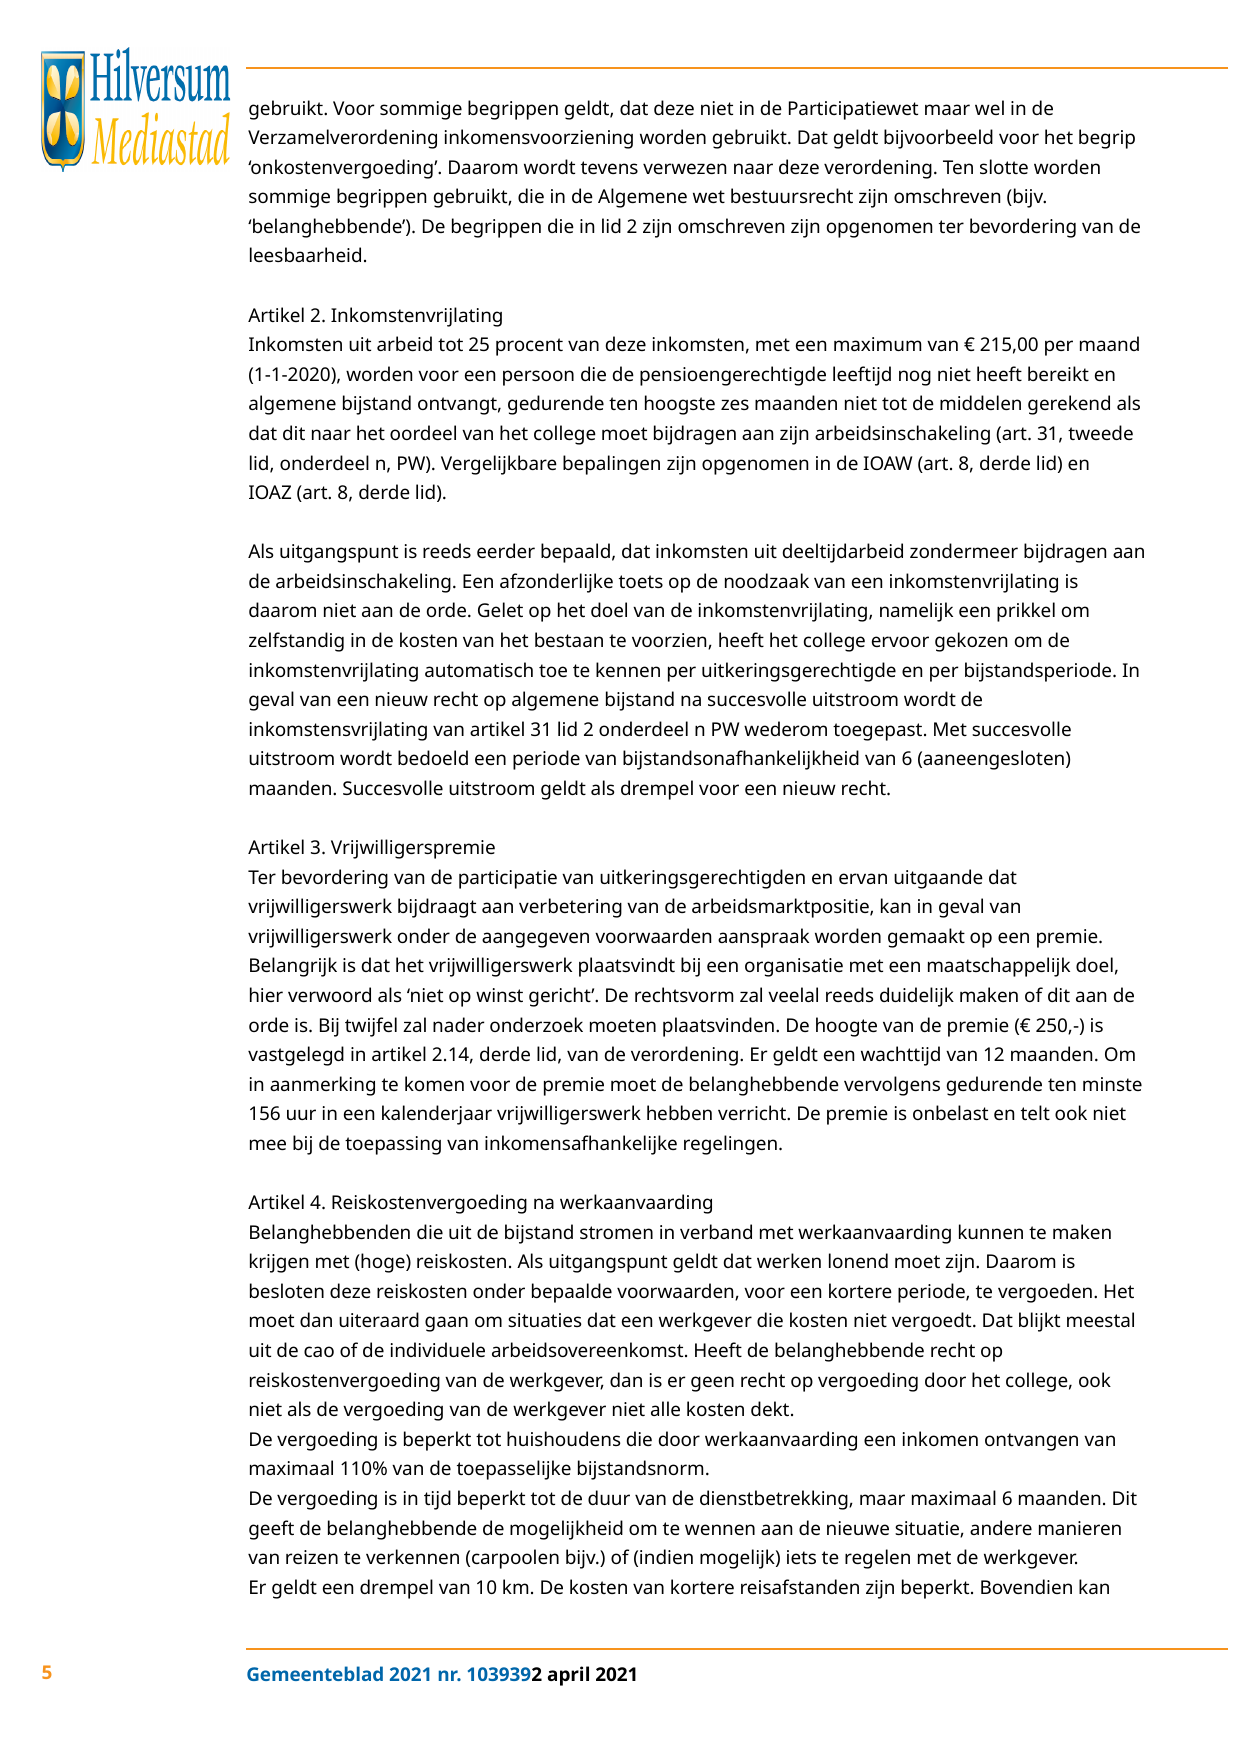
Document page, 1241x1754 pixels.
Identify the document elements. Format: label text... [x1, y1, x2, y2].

text gebruikt. Voor sommige begrippen geldt, dat deze niet in de Participatiewet maar wel in de [248, 95, 1152, 121]
text inkomstensvrijlating van artikel 31 lid 2 onderdeel n PW wederom toegepast. Met succesvolle [248, 716, 1152, 742]
text Verzamelverordening inkomensvoorziening worden gebruikt. Dat geldt bijvoorbeeld voor het begrip [248, 124, 1152, 150]
text de arbeidsinschakeling. Een afzonderlijke toets op de noodzaak van een inkomstenvrijlating is [248, 568, 1152, 594]
text ‘belanghebbende’). De begrippen die in lid 2 zijn omschreven zijn opgenomen ter bevordering van de [248, 213, 1152, 239]
picture [41, 47, 231, 172]
text sommige begrippen gebruikt, die in de Algemene wet bestuursrecht zijn omschreven (bijv. [248, 183, 1152, 209]
text IOAZ (art. 8, derde lid). [248, 479, 1152, 505]
text moet dan uiteraard gaan om situaties dat een werkgever die kosten niet vergoedt. Dat blijkt meestal [248, 1308, 1152, 1333]
text algemene bijstand ontvangt, gedurende ten hoogste zes maanden niet tot de middelen gerekend als [248, 391, 1152, 416]
text maximaal 110% van de toepasselijke bijstandsnorm. [248, 1456, 1152, 1481]
text uit de cao of de individuele arbeidsovereenkomst. Heeft de belanghebbende recht op [248, 1337, 1152, 1363]
text daarom niet aan de orde. Gelet op het doel van de inkomstenvrijlating, namelijk een prikkel om [248, 598, 1152, 623]
text besloten deze reiskosten onder bepaalde voorwaarden, voor een kortere periode, te vergoeden. Het [248, 1278, 1152, 1304]
text lid, onderdeel n, PW). Vergelijkbare bepalingen zijn opgenomen in de IOAW (art. 8, derde lid) en [248, 450, 1152, 476]
text niet als de vergoeding van de werkgever niet alle kosten dekt. [248, 1396, 1152, 1422]
text zelfstandig in de kosten van het bestaan te voorzien, heeft het college ervoor gekozen om de [248, 627, 1152, 653]
text uitstroom wordt bedoeld een periode van bijstandsonafhankelijkheid van 6 (aaneengesloten) [248, 746, 1152, 771]
text De vergoeding is beperkt tot huishoudens die door werkaanvaarding een inkomen ontvangen van [248, 1426, 1152, 1452]
text dat dit naar het oordeel van het college moet bijdragen aan zijn arbeidsinschakeling (art. 31, tweede [248, 420, 1152, 446]
text geval van een nieuw recht op algemene bijstand na succesvolle uitstroom wordt de [248, 686, 1152, 712]
text leesbaarheid. [248, 243, 1152, 268]
text Artikel 4. Reiskostenvergoeding na werkaanvaarding [248, 1189, 1152, 1215]
text Inkomsten uit arbeid tot 25 procent van deze inkomsten, met een maximum van € 215,00 per maand [248, 331, 1152, 357]
text (1-1-2020), worden voor een persoon die de pensioengerechtigde leeftijd nog niet heeft bereikt en [248, 361, 1152, 387]
text De vergoeding is in tijd beperkt tot de duur van de dienstbetrekking, maar maximaal 6 maanden. Dit [248, 1485, 1152, 1511]
text reiskostenvergoeding van de werkgever, dan is er geen recht op vergoeding door het college, ook [248, 1367, 1152, 1393]
text inkomstenvrijlating automatisch toe te kennen per uitkeringsgerechtigde en per bijstandsperiode. In [248, 657, 1152, 683]
text ‘onkostenvergoeding’. Daarom wordt tevens verwezen naar deze verordening. Ten slotte worden [248, 154, 1152, 180]
text maanden. Succesvolle uitstroom geldt als drempel voor een nieuw recht. [248, 775, 1152, 801]
text Er geldt een drempel van 10 km. De kosten van kortere reisafstanden zijn beperkt. Bovendien kan [248, 1574, 1152, 1600]
text krijgen met (hoge) reiskosten. Als uitgangspunt geldt dat werken lonend moet zijn. Daarom is [248, 1248, 1152, 1274]
text Ter bevordering van de participatie van uitkeringsgerechtigden en ervan uitgaande dat vrijwilligerswerk bijdraagt aan verbetering van de arbeidsmarktpositie, kan in geval van vrijwilligerswerk onder de aangegeven voorwaarden aanspraak worden gemaakt op een premie. Belangrijk is dat het vrijwilligerswerk plaatsvindt bij een organisatie met een maatschappelijk doel, hier verwoord als ‘niet op winst gericht’. De rechtsvorm zal veelal reeds duidelijk maken of dit aan de orde is. Bij twijfel zal nader onderzoek moeten plaatsvinden. De hoogte van de premie (€ 250,-) is vastgelegd in artikel 2.14, derde lid, van de verordening. Er geldt een wachttijd van 12 maanden. Om in aanmerking te komen voor de premie moet de belanghebbende vervolgens gedurende ten minste 156 uur in een kalenderjaar vrijwilligerswerk hebben verricht. De premie is onbelast en telt ook niet mee bij de toepassing van inkomensafhankelijke regelingen. [248, 864, 1152, 1156]
text Artikel 3. Vrijwilligerspremie [248, 834, 1152, 860]
text Artikel 2. Inkomstenvrijlating [248, 302, 1152, 328]
text Belanghebbenden die uit de bijstand stromen in verband met werkaanvaarding kunnen te maken [248, 1219, 1152, 1245]
text geeft de belanghebbende de mogelijkheid om te wennen aan de nieuwe situatie, andere manieren [248, 1515, 1152, 1541]
text van reizen te verkennen (carpoolen bijv.) of (indien mogelijk) iets te regelen met de werkgever. [248, 1544, 1152, 1570]
text Als uitgangspunt is reeds eerder bepaald, dat inkomsten uit deeltijdarbeid zondermeer bijdragen aan [248, 538, 1152, 564]
